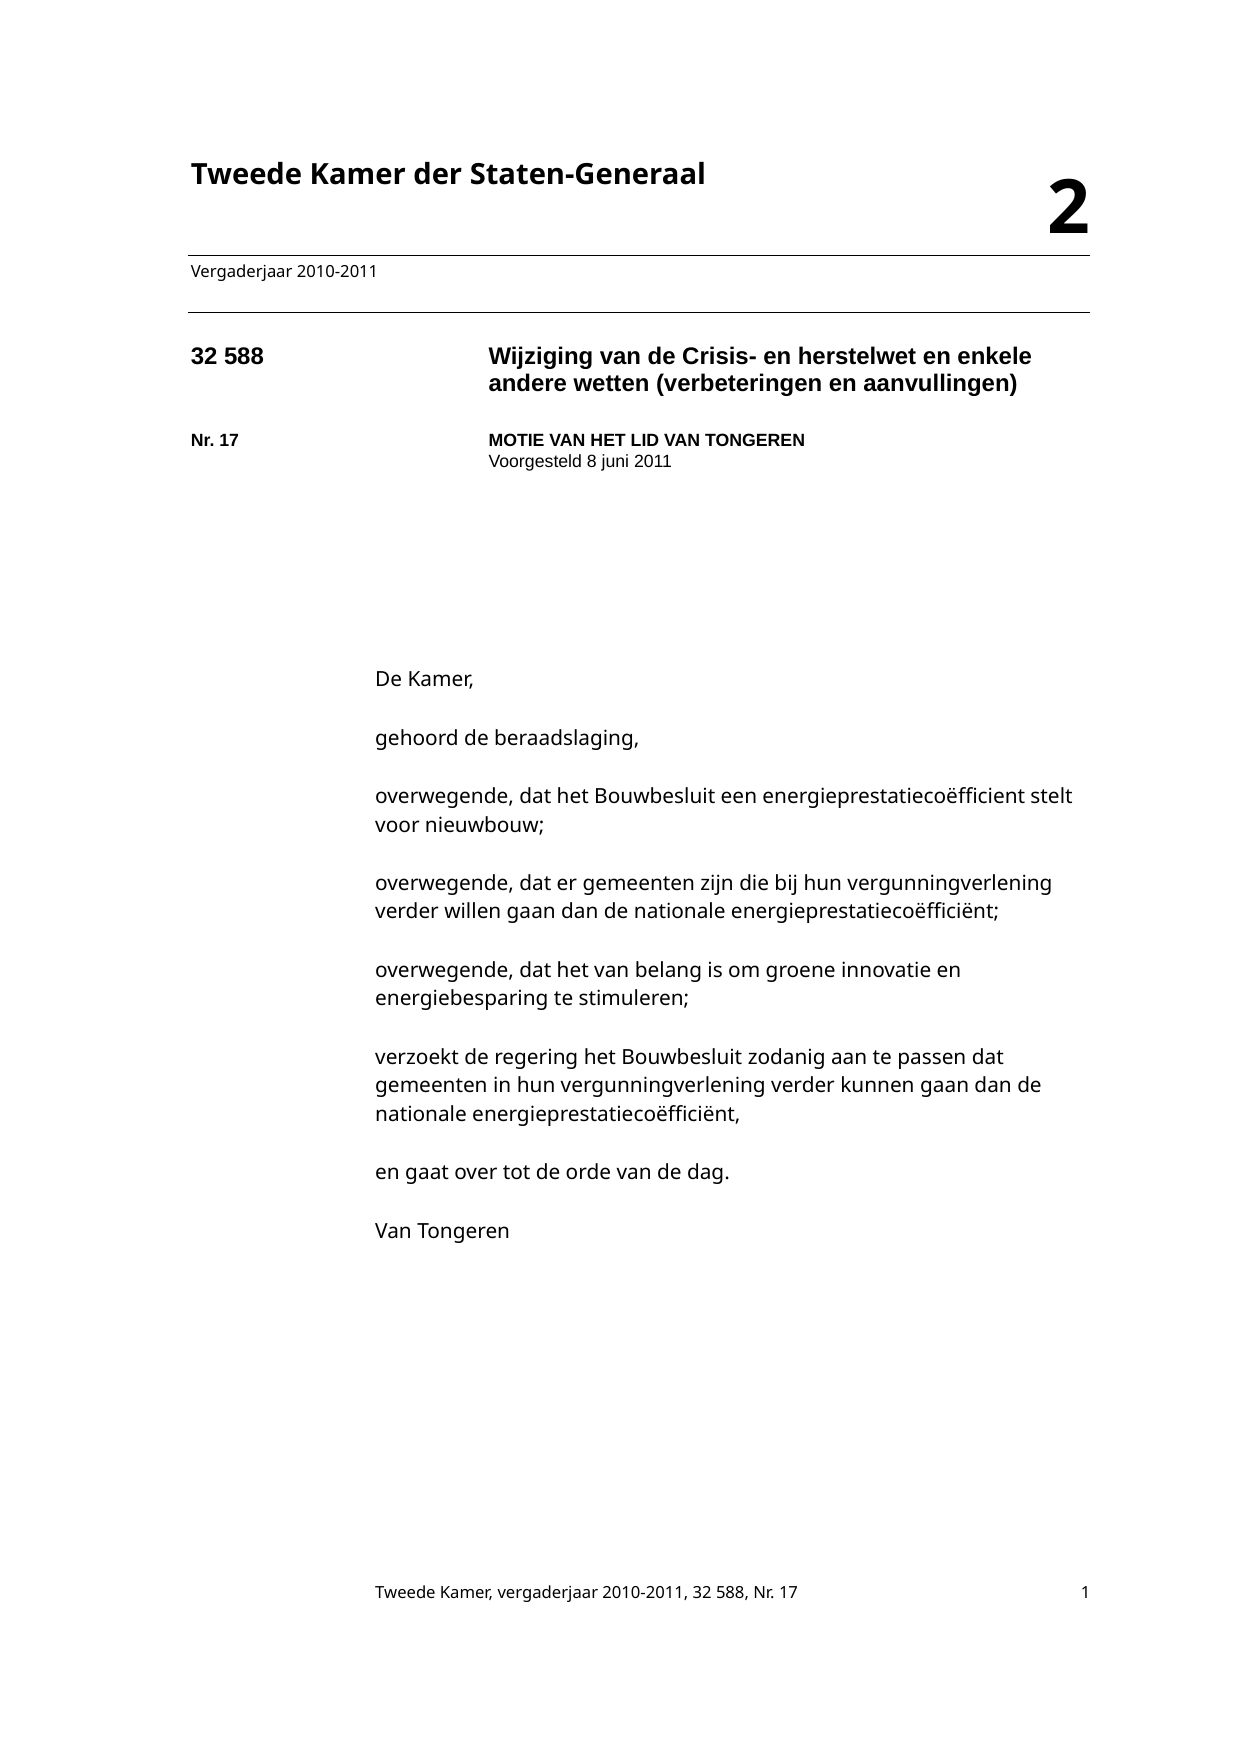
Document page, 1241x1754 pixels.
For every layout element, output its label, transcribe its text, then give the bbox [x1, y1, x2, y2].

table_cell Nr. 17 [188, 427, 485, 546]
table_header Tweede Kamer der Staten-Generaal [188, 150, 909, 255]
table_cell Wijziging van de Crisis- en herstelwet en enkele andere wetten (verbeteringen en aanvullingen) [485, 339, 1090, 427]
table_header 2 [910, 150, 1090, 255]
text overwegende, dat er gemeenten zijn die bij hun vergunningverlening verder willen gaan dan de nationale energieprestatiecoëfficiënt; [375, 868, 1090, 925]
text De Kamer, [375, 664, 1090, 693]
table_cell [485, 256, 1090, 312]
table_cell [485, 313, 1090, 339]
table_cell [188, 313, 485, 339]
table_cell MOTIE VAN HET LID VAN TONGEREN Voorgesteld 8 juni 2011 [485, 427, 1090, 546]
text verzoekt de regering het Bouwbesluit zodanig aan te passen dat gemeenten in hun vergunningverlening verder kunnen gaan dan de nationale energieprestatiecoëfficiënt, [375, 1042, 1090, 1127]
table_cell 32 588 [188, 339, 485, 427]
text overwegende, dat het van belang is om groene innovatie en energiebesparing te stimuleren; [375, 955, 1090, 1012]
text overwegende, dat het Bouwbesluit een energieprestatiecoëfficient stelt voor nieuwbouw; [375, 781, 1090, 838]
text Van Tongeren [375, 1216, 1090, 1244]
text gehoord de beraadslaging, [375, 723, 1090, 751]
table_cell Vergaderjaar 2010-2011 [188, 256, 485, 312]
text en gaat over tot de orde van de dag. [375, 1157, 1090, 1186]
